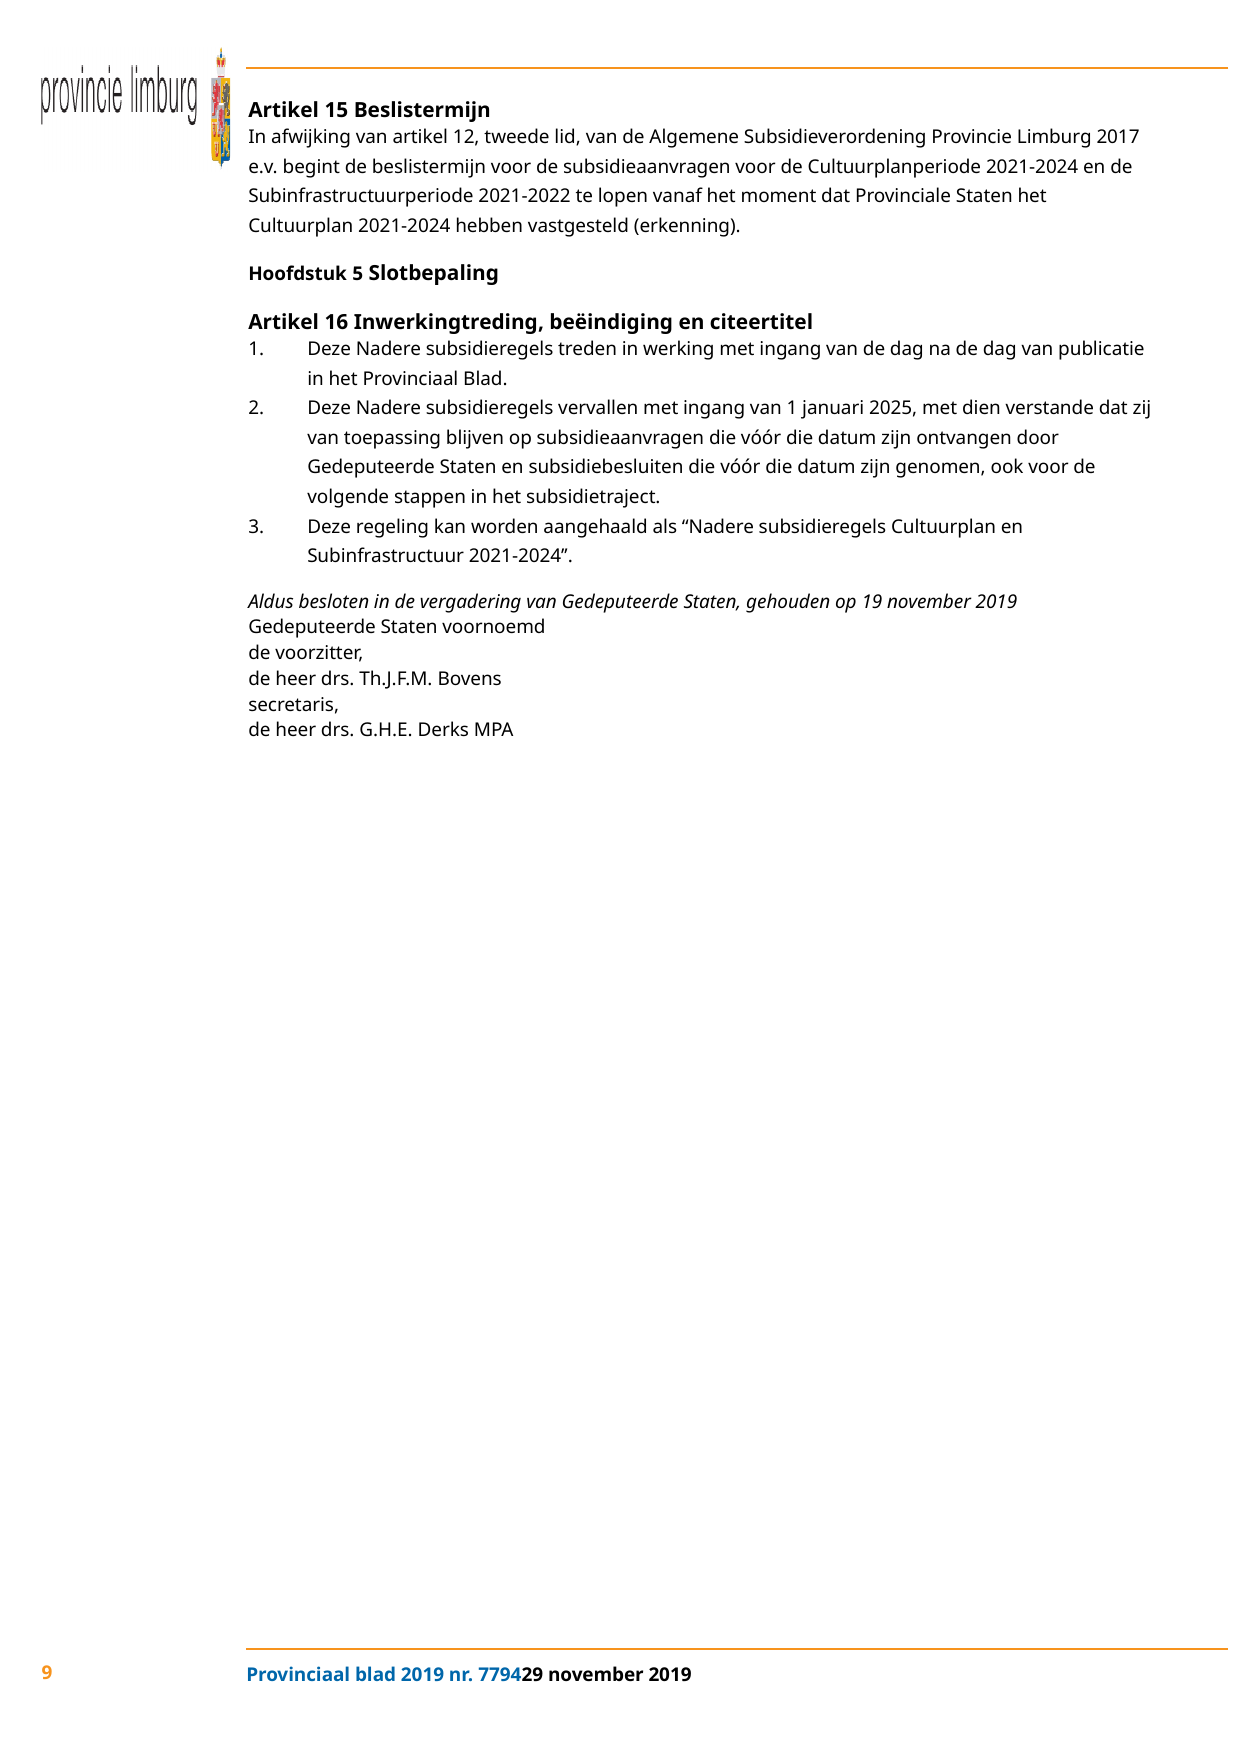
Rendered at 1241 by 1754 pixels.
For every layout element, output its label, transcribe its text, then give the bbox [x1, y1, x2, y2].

text Hoofdstuk 5 Slotbepaling [248, 258, 1152, 286]
list Deze Nadere subsidieregels treden in werking met ingang van de dag na de dag van publicatie in het Provinciaal Blad. [248, 335, 1152, 391]
text de heer drs. Th.J.F.M. Bovens [248, 665, 1152, 691]
text de heer drs. G.H.E. Derks MPA [248, 717, 1152, 742]
list Deze Nadere subsidieregels vervallen met ingang van 1 januari 2025, met dien verstande dat zij van toepassing blijven op subsidieaanvragen die vóór die datum zijn ontvangen door Gedeputeerde Staten en subsidiebesluiten die vóór die datum zijn genomen, ook voor de volgende stappen in het subsidietraject. [248, 394, 1152, 509]
picture [41, 47, 231, 172]
text de voorzitter, [248, 639, 1152, 665]
list Deze regeling kan worden aangehaald als “Nadere subsidieregels Cultuurplan en Subinfrastructuur 2021-2024’’. [248, 513, 1152, 568]
text In afwijking van artikel 12, tweede lid, van de Algemene Subsidieverordening Provincie Limburg 2017 e.v. begint de beslistermijn voor de subsidieaanvragen voor de Cultuurplanperiode 2021-2024 en de Subinfrastructuurperiode 2021-2022 te lopen vanaf het moment dat Provinciale Staten het Cultuurplan 2021-2024 hebben vastgesteld (erkenning). [248, 123, 1152, 238]
text Artikel 16 Inwerkingtreding, beëindiging en citeertitel [248, 307, 1152, 335]
text Gedeputeerde Staten voornoemd [248, 614, 1152, 639]
text Aldus besloten in de vergadering van Gedeputeerde Staten, gehouden op 19 november 2019 [248, 588, 1152, 614]
text Artikel 15 Beslistermijn [248, 95, 1152, 123]
text secretaris, [248, 691, 1152, 717]
